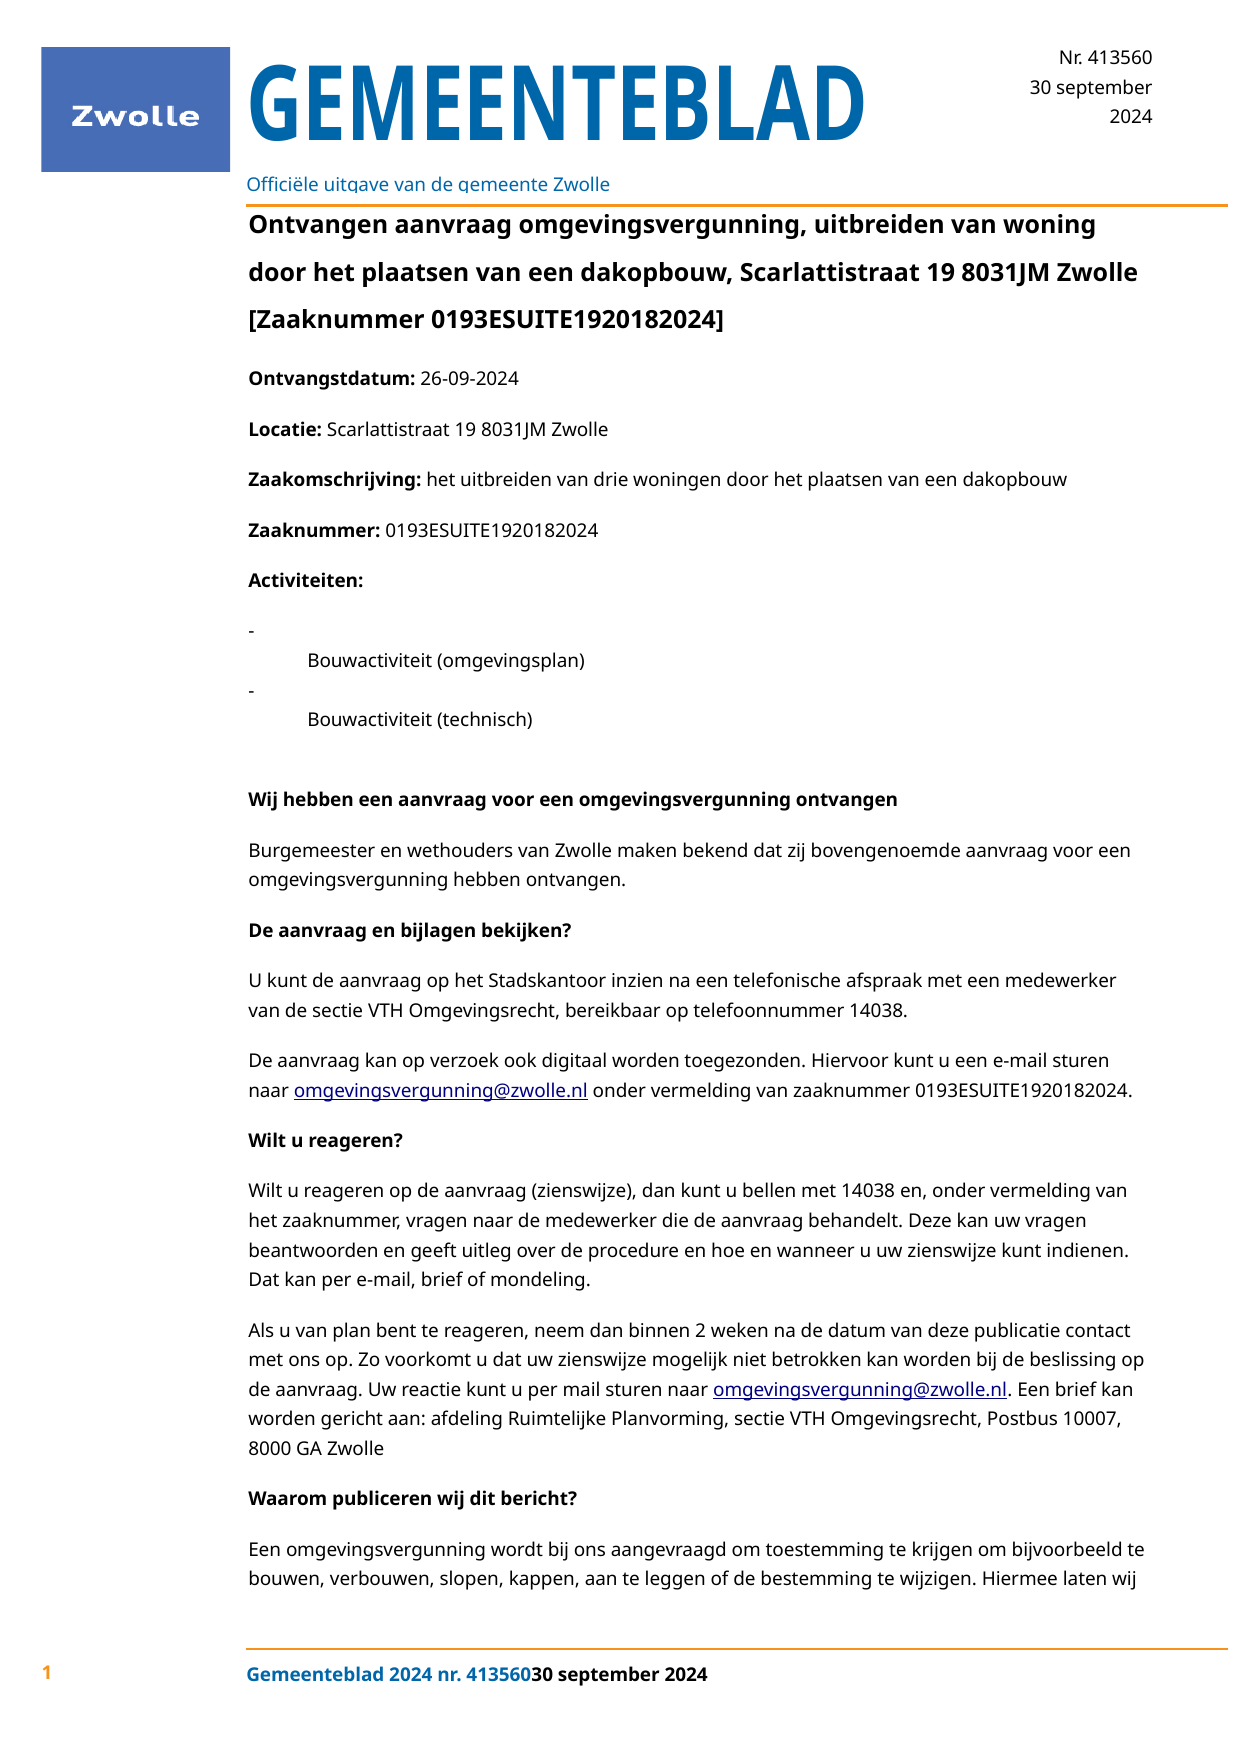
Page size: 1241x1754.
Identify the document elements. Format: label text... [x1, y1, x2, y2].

text Locatie: Scarlattistraat 19 8031JM Zwolle [248, 416, 1152, 442]
text Wij hebben een aanvraag voor een omgevingsvergunning ontvangen [248, 786, 1152, 812]
text Wilt u reageren? [248, 1127, 1152, 1153]
text Een omgevingsvergunning wordt bij ons aangevraagd om toestemming te krijgen om bijvoorbeeld te bouwen, verbouwen, slopen, kappen, aan te leggen of de bestemming te wijzigen. Hiermee laten wij [248, 1536, 1152, 1591]
picture [41, 47, 231, 172]
text Wilt u reageren op de aanvraag (zienswijze), dan kunt u bellen met 14038 en, onder vermelding van het zaaknummer, vragen naar de medewerker die de aanvraag behandelt. Deze kan uw vragen beantwoorden en geeft uitleg over de procedure en hoe en wanneer u uw zienswijze kunt indienen. Dat kan per e-mail, brief of mondeling. [248, 1178, 1152, 1292]
text U kunt de aanvraag op het Stadskantoor inzien na een telefonische afspraak met een medewerker van de sectie VTH Omgevingsrecht, bereikbaar op telefoonnummer 14038. [248, 967, 1152, 1022]
text Burgemeester en wethouders van Zwolle maken bekend dat zij bovengenoemde aanvraag voor een omgevingsvergunning hebben ontvangen. [248, 837, 1152, 892]
text Als u van plan bent te reageren, neem dan binnen 2 weken na de datum van deze publicatie contact met ons op. Zo voorkomt u dat uw zienswijze mogelijk niet betrokken kan worden bij de beslissing op de aanvraag. Uw reactie kunt u per mail sturen naar omgevingsvergunning@zwolle.nl. Een brief kan worden gericht aan: afdeling Ruimtelijke Planvorming, sectie VTH Omgevingsrecht, Postbus 10007, 8000 GA Zwolle [248, 1317, 1152, 1461]
list Bouwactiviteit (technisch) [248, 706, 1152, 732]
text De aanvraag kan op verzoek ook digitaal worden toegezonden. Hiervoor kunt u een e-mail sturen naar omgevingsvergunning@zwolle.nl onder vermelding van zaaknummer 0193ESUITE1920182024. [248, 1047, 1152, 1102]
text Ontvangen aanvraag omgevingsvergunning, uitbreiden van woning door het plaatsen van een dakopbouw, Scarlattistraat 19 8031JM Zwolle [Zaaknummer 0193ESUITE1920182024] [248, 207, 1152, 336]
text Activiteiten: [248, 567, 1152, 593]
text De aanvraag en bijlagen bekijken? [248, 917, 1152, 942]
list Bouwactiviteit (omgevingsplan) [248, 647, 1152, 673]
text Waarom publiceren wij dit bericht? [248, 1486, 1152, 1511]
text Zaaknummer: 0193ESUITE1920182024 [248, 517, 1152, 542]
text Zaakomschrijving: het uitbreiden van drie woningen door het plaatsen van een dakopbouw [248, 466, 1152, 492]
text Ontvangstdatum: 26-09-2024 [248, 366, 1152, 391]
